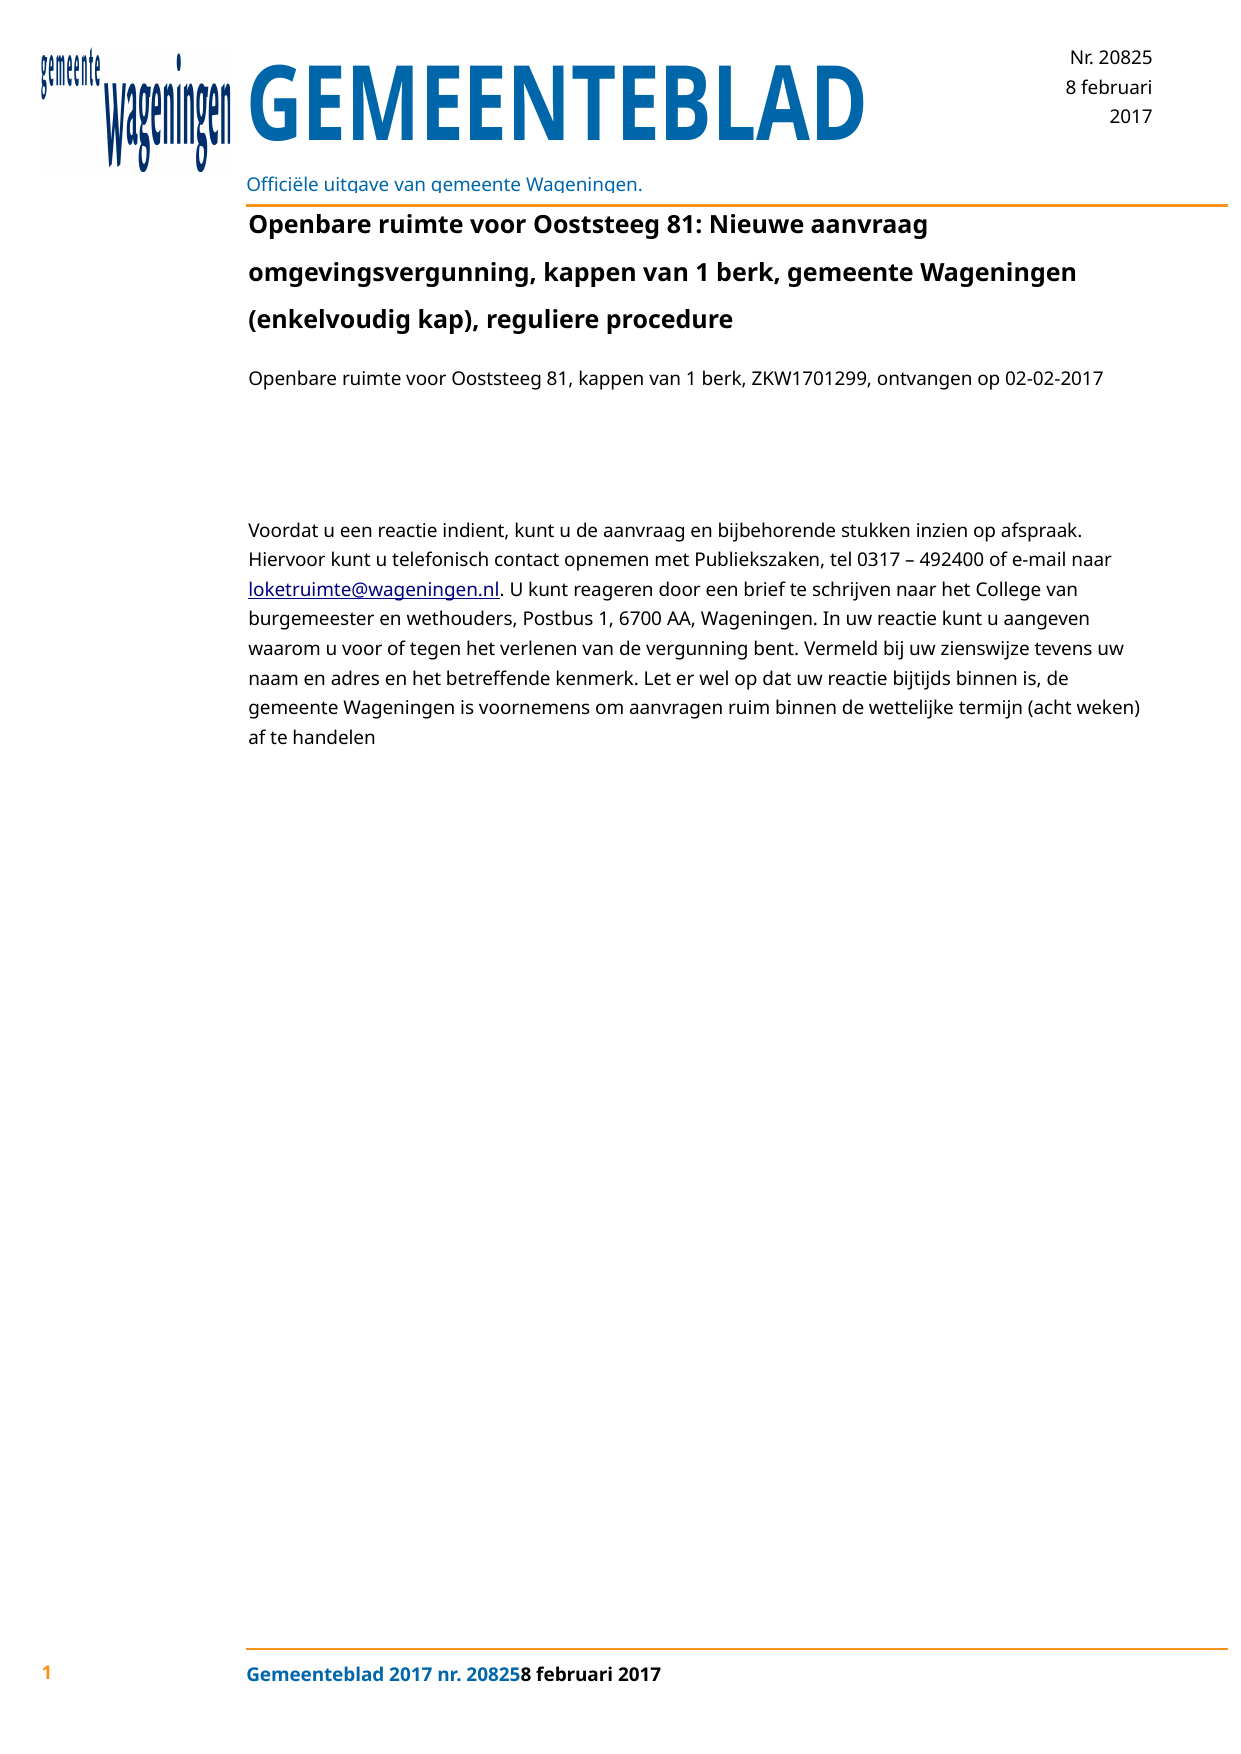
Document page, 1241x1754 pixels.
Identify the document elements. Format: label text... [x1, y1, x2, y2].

text Openbare ruimte voor Ooststeeg 81: Nieuwe aanvraag omgevingsvergunning, kappen van 1 berk, gemeente Wageningen (enkelvoudig kap), reguliere procedure [248, 207, 1152, 336]
text Openbare ruimte voor Ooststeeg 81, kappen van 1 berk, ZKW1701299, ontvangen op 02-02-2017 [248, 366, 1152, 391]
text Voordat u een reactie indient, kunt u de aanvraag en bijbehorende stukken inzien op afspraak. Hiervoor kunt u telefonisch contact opnemen met Publiekszaken, tel 0317 – 492400 of e-mail naar loketruimte@wageningen.nl. U kunt reageren door een brief te schrijven naar het College van burgemeester en wethouders, Postbus 1, 6700 AA, Wageningen. In uw reactie kunt u aangeven waarom u voor of tegen het verlenen van de vergunning bent. Vermeld bij uw zienswijze tevens uw naam en adres en het betreffende kenmerk. Let er wel op dat uw reactie bijtijds binnen is, de gemeente Wageningen is voornemens om aanvragen ruim binnen de wettelijke termijn (acht weken) af te handelen [248, 517, 1152, 749]
picture [41, 47, 231, 172]
